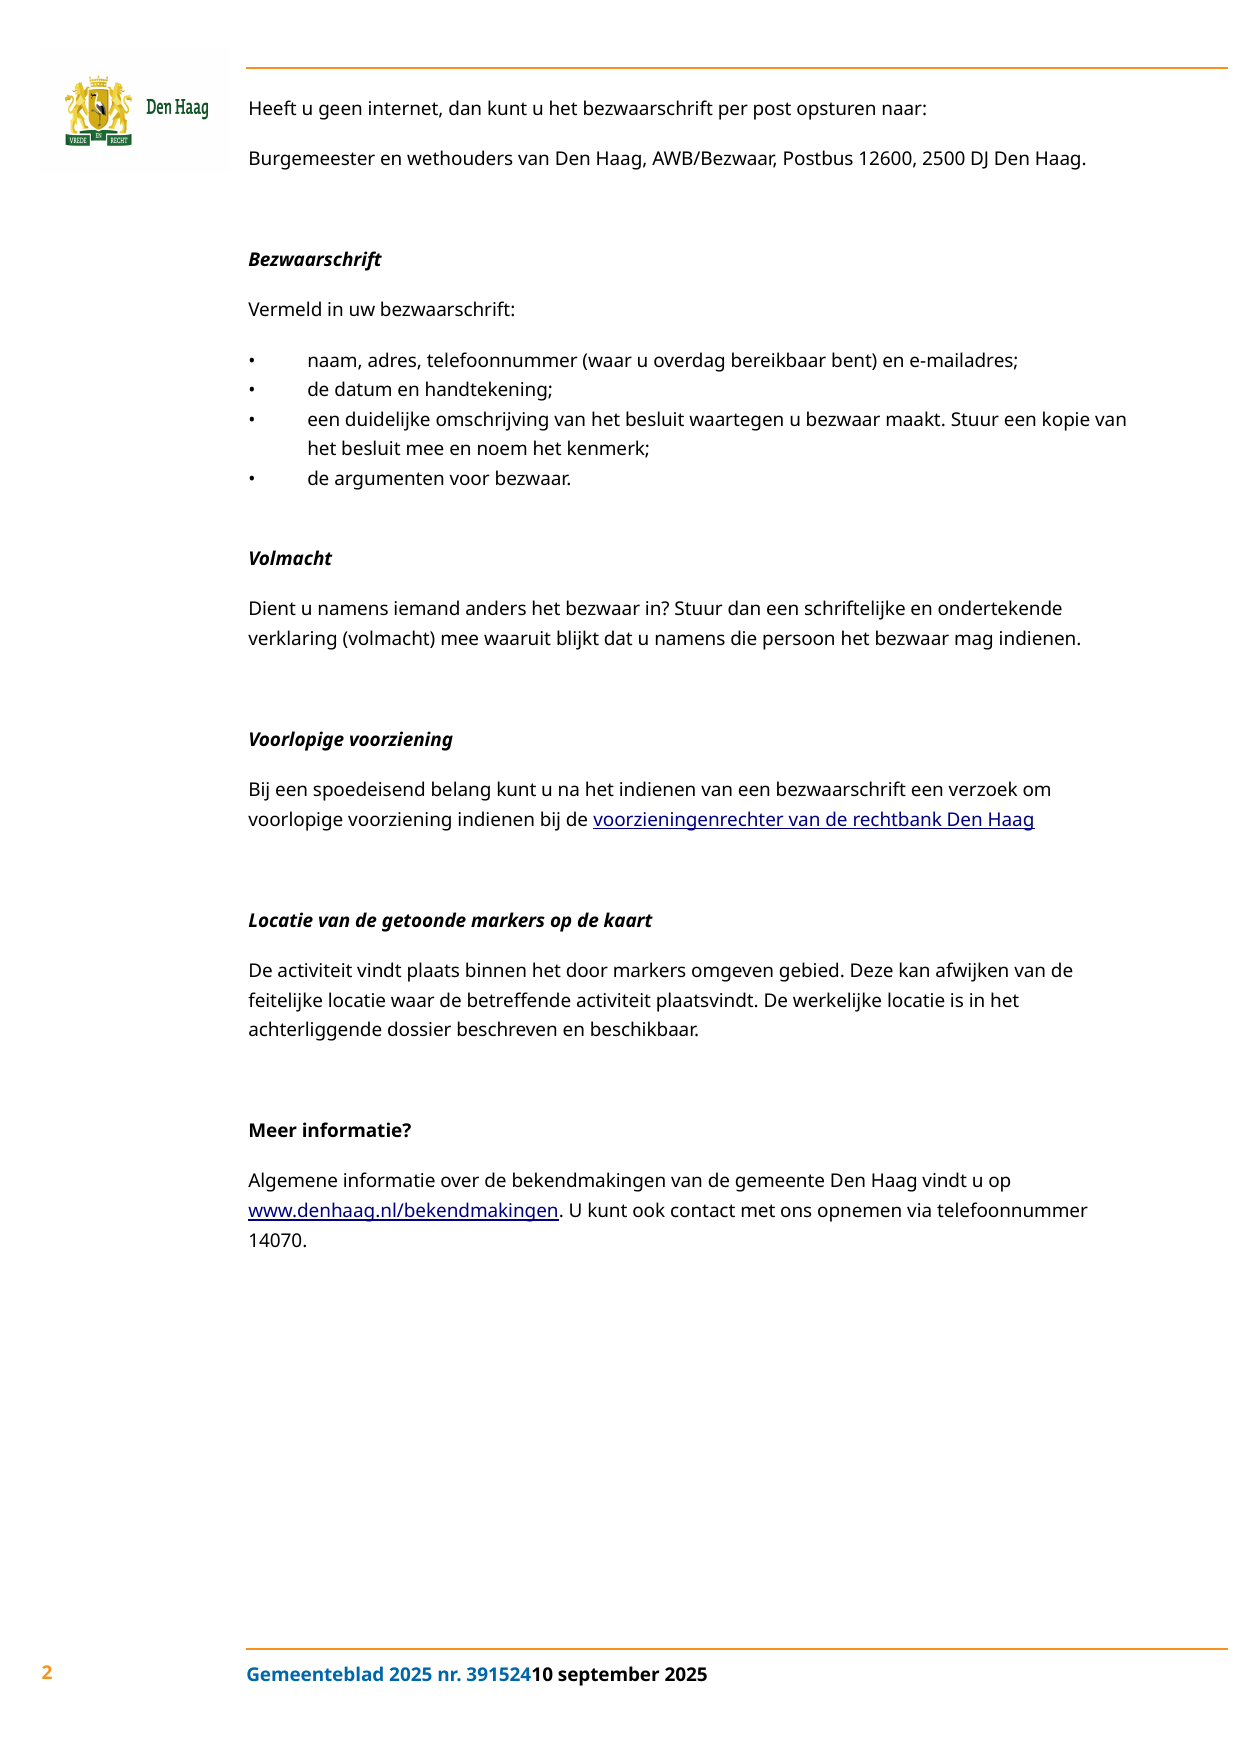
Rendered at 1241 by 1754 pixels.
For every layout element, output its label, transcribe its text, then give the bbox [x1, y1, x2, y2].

text Dient u namens iemand anders het bezwaar in? Stuur dan een schriftelijke en ondertekende verklaring (volmacht) mee waaruit blijkt dat u namens die persoon het bezwaar mag indienen. [248, 596, 1152, 651]
text Vermeld in uw bezwaarschrift: [248, 296, 1152, 322]
text Volmacht [248, 545, 1152, 571]
list naam, adres, telefoonnummer (waar u overdag bereikbaar bent) en e-mailadres; [248, 347, 1152, 373]
text Burgemeester en wethouders van Den Haag, AWB/Bezwaar, Postbus 12600, 2500 DJ Den Haag. [248, 145, 1152, 171]
text Locatie van de getoonde markers op de kaart [248, 907, 1152, 933]
text Bezwaarschrift [248, 246, 1152, 272]
picture [41, 47, 231, 172]
text Bij een spoedeisend belang kunt u na het indienen van een bezwaarschrift een verzoek om voorlopige voorziening indienen bij de voorzieningenrechter van de rechtbank Den Haag [248, 776, 1152, 832]
list de argumenten voor bezwaar. [248, 465, 1152, 491]
text Voorlopige voorziening [248, 726, 1152, 752]
text Algemene informatie over de bekendmakingen van de gemeente Den Haag vindt u op www.denhaag.nl/bekendmakingen. U kunt ook contact met ons opnemen via telefoonnummer 14070. [248, 1168, 1152, 1253]
text Heeft u geen internet, dan kunt u het bezwaarschrift per post opsturen naar: [248, 95, 1152, 121]
text De activiteit vindt plaats binnen het door markers omgeven gebied. Deze kan afwijken van de feitelijke locatie waar de betreffende activiteit plaatsvindt. De werkelijke locatie is in het achterliggende dossier beschreven en beschikbaar. [248, 957, 1152, 1042]
list een duidelijke omschrijving van het besluit waartegen u bezwaar maakt. Stuur een kopie van het besluit mee en noem het kenmerk; [248, 406, 1152, 461]
list de datum en handtekening; [248, 376, 1152, 402]
text Meer informatie? [248, 1117, 1152, 1143]
